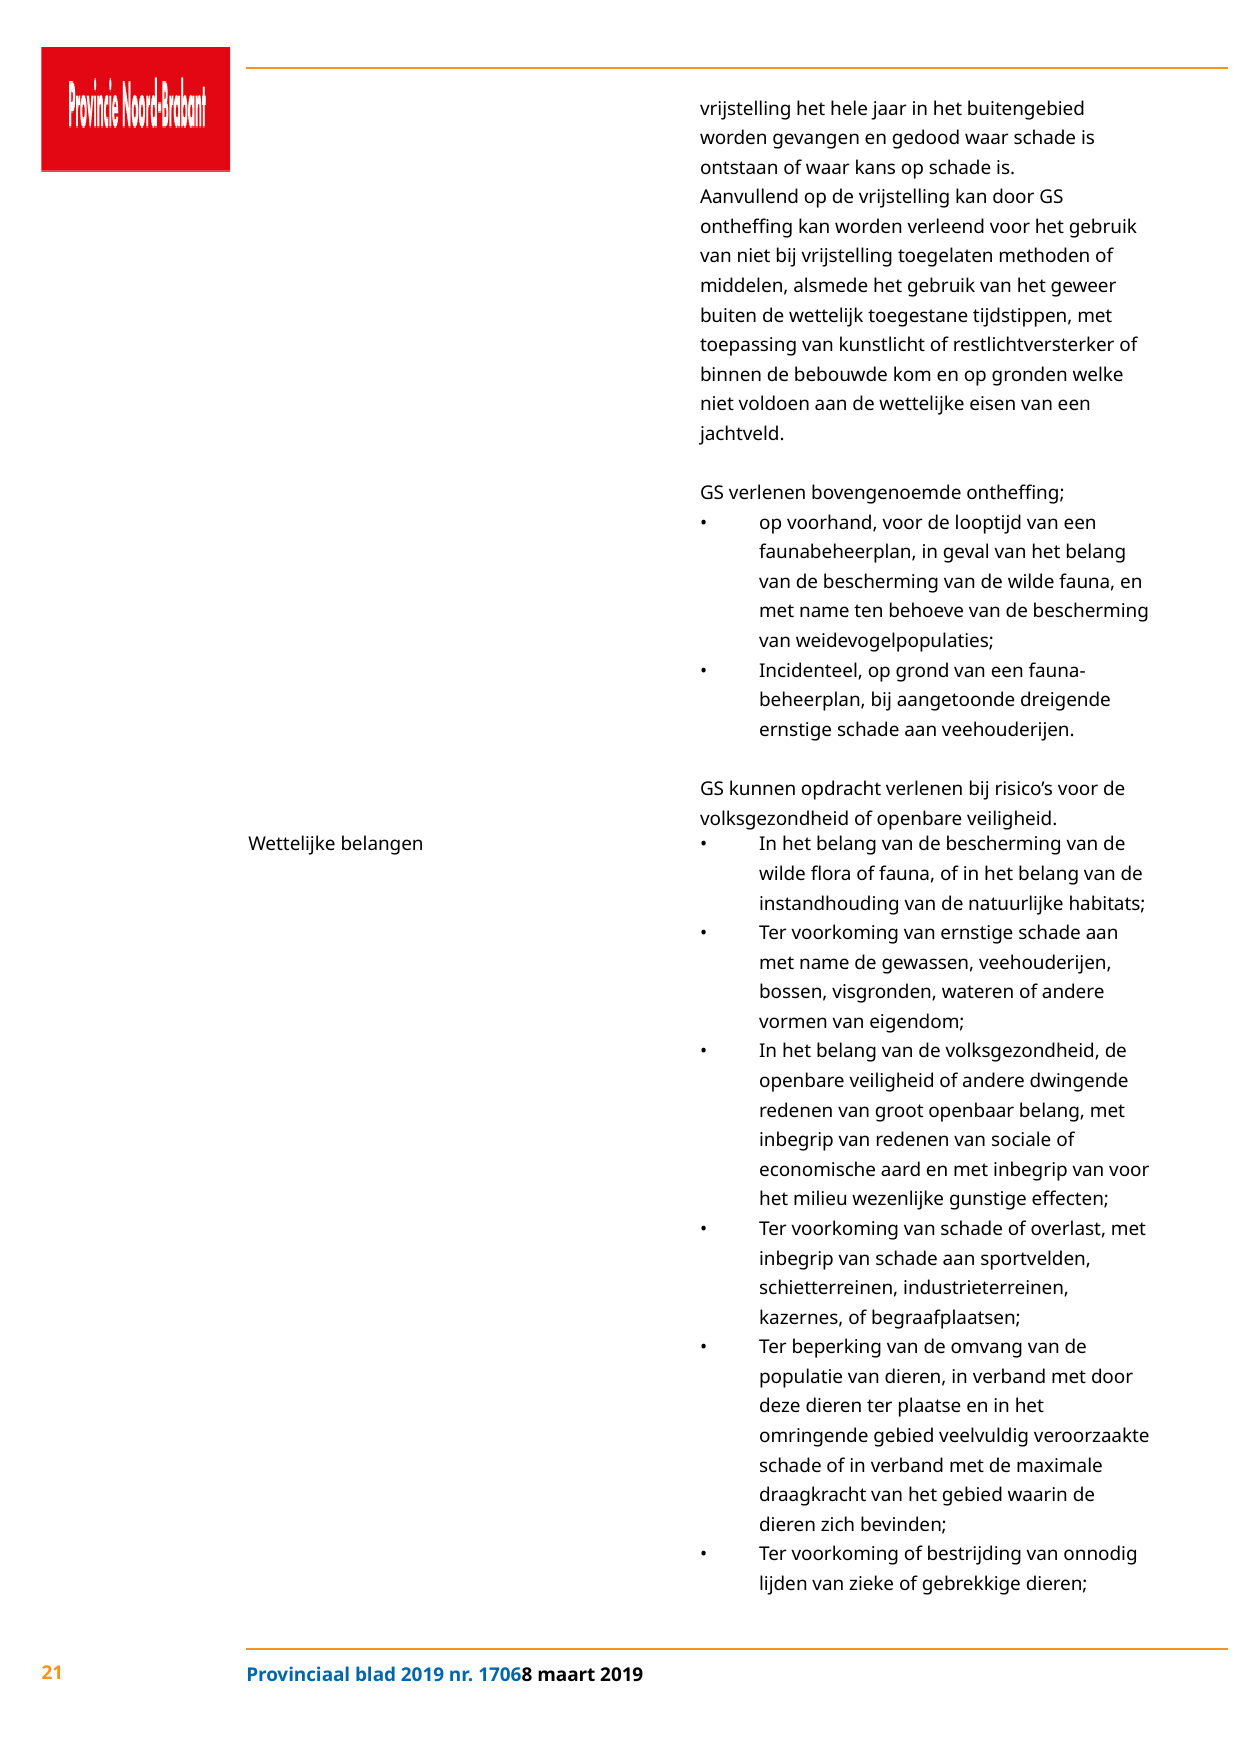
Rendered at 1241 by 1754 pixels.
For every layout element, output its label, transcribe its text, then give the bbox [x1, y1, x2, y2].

table_cell Wettelijke belangen [248, 831, 700, 1596]
table_cell vrijstelling het hele jaar in het buitengebied worden gevangen en gedood waar schade is ontstaan of waar kans op schade is. Aanvullend op de vrijstelling kan door GS ontheffing kan worden verleend voor het gebruik van niet bij vrijstelling toegelaten methoden of middelen, alsmede het gebruik van het geweer buiten de wettelijk toegestane tijdstippen, met toepassing van kunstlicht of restlichtversterker of binnen de bebouwde kom en op gronden welke niet voldoen aan de wettelijke eisen van een jachtveld. GS verlenen bovengenoemde ontheffing; op voorhand, voor de looptijd van een faunabeheerplan, in geval van het belang van de bescherming van de wilde fauna, en met name ten behoeve van de bescherming van weidevogelpopulaties; Incidenteel, op grond van een fauna-beheerplan, bij aangetoonde dreigende ernstige schade aan veehouderijen. GS kunnen opdracht verlenen bij risico’s voor de volksgezondheid of openbare veiligheid. [700, 95, 1152, 831]
table_cell In het belang van de bescherming van de wilde flora of fauna, of in het belang van de instandhouding van de natuurlijke habitats; Ter voorkoming van ernstige schade aan met name de gewassen, veehouderijen, bossen, visgronden, wateren of andere vormen van eigendom; In het belang van de volksgezondheid, de openbare veiligheid of andere dwingende redenen van groot openbaar belang, met inbegrip van redenen van sociale of economische aard en met inbegrip van voor het milieu wezenlijke gunstige effecten; Ter voorkoming van schade of overlast, met inbegrip van schade aan sportvelden, schietterreinen, industrieterreinen, kazernes, of begraafplaatsen; Ter beperking van de omvang van de populatie van dieren, in verband met door deze dieren ter plaatse en in het omringende gebied veelvuldig veroorzaakte schade of in verband met de maximale draagkracht van het gebied waarin de dieren zich bevinden; Ter voorkoming of bestrijding van onnodig lijden van zieke of gebrekkige dieren; [700, 831, 1152, 1596]
picture [41, 47, 231, 172]
table_cell [248, 95, 700, 831]
